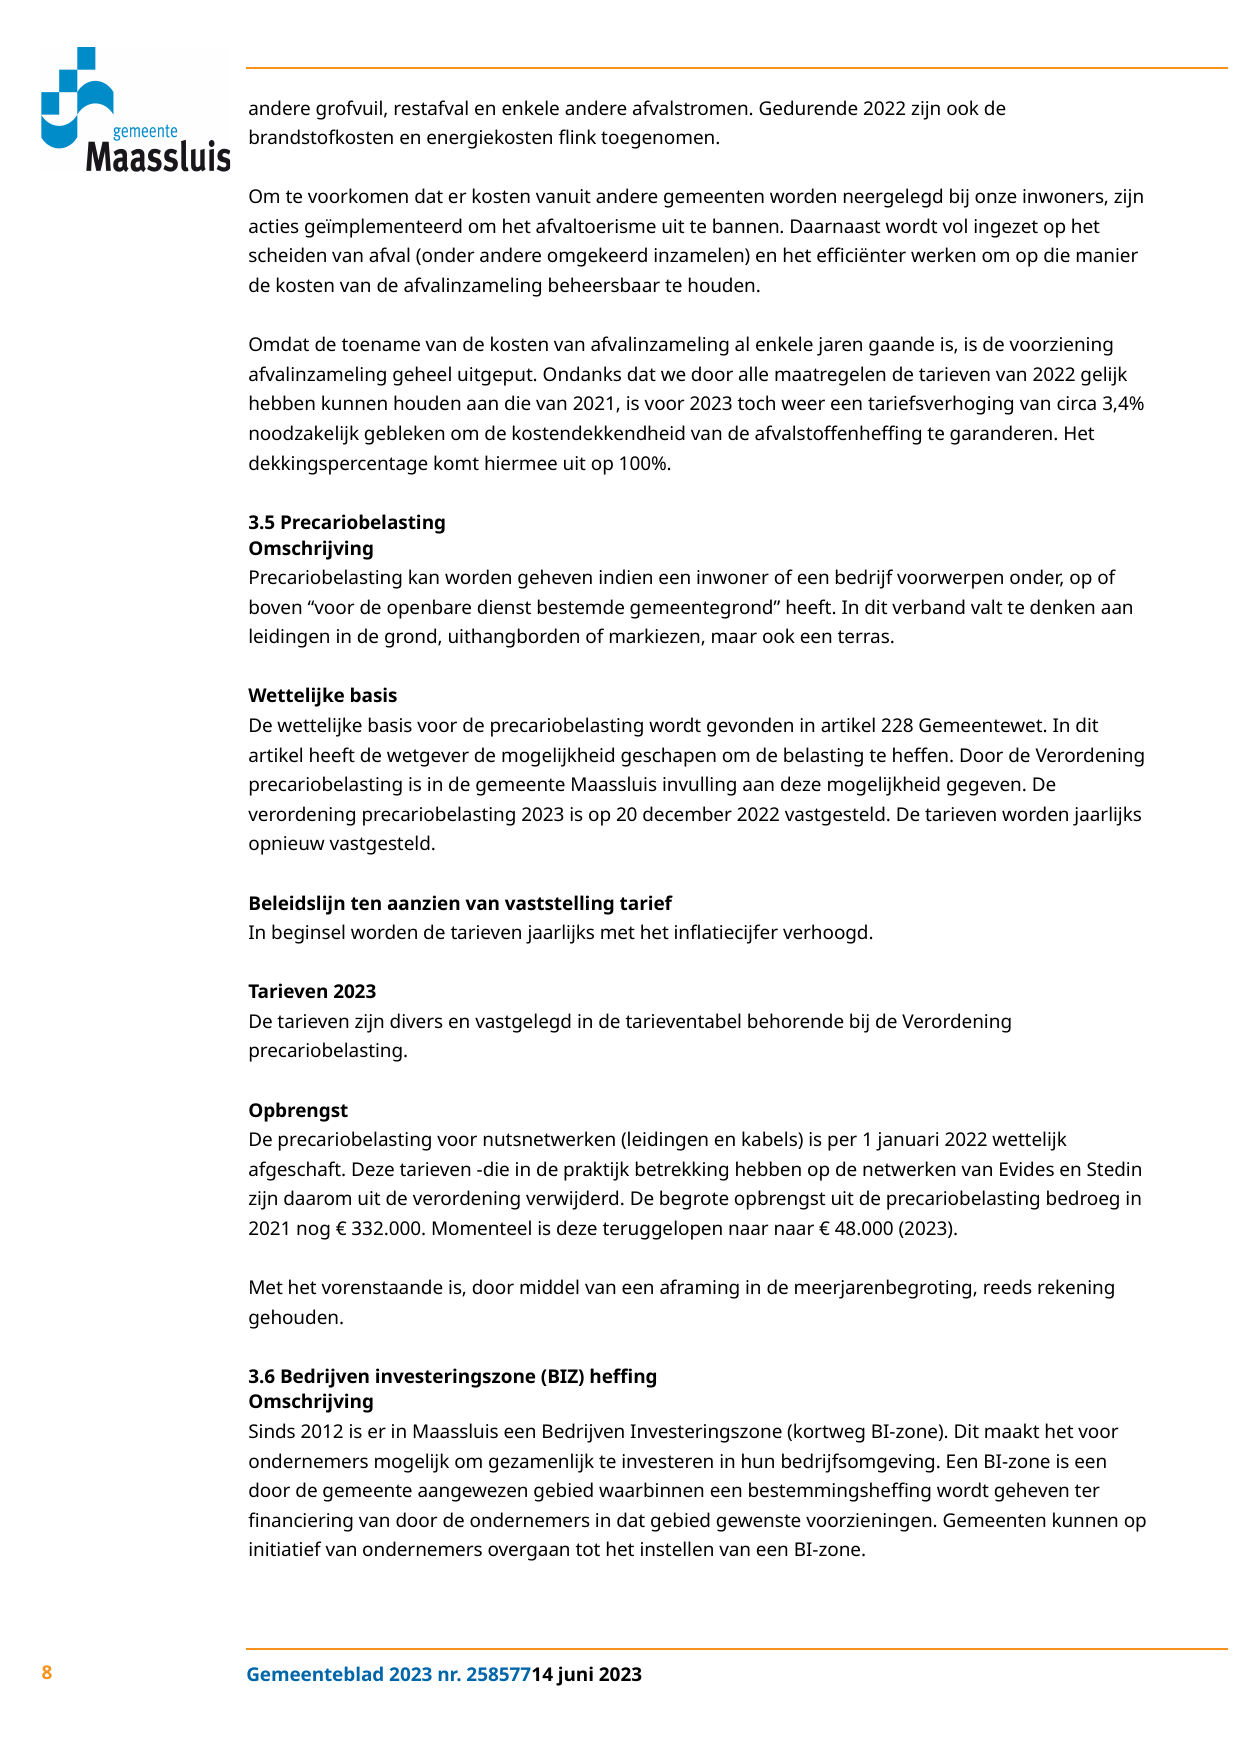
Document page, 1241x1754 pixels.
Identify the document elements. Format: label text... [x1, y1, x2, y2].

text Omschrijving [248, 535, 1152, 560]
text 3.6 Bedrijven investeringszone (BIZ) heffing [248, 1363, 1152, 1389]
text In beginsel worden de tarieven jaarlijks met het inflatiecijfer verhoogd. [248, 919, 1152, 945]
text Precariobelasting kan worden geheven indien een inwoner of een bedrijf voorwerpen onder, op of boven “voor de openbare dienst bestemde gemeentegrond” heeft. In dit verband valt te denken aan leidingen in de grond, uithangborden of markiezen, maar ook een terras. [248, 564, 1152, 649]
text De wettelijke basis voor de precariobelasting wordt gevonden in artikel 228 Gemeentewet. In dit artikel heeft de wetgever de mogelijkheid geschapen om de belasting te heffen. Door de Verordening precariobelasting is in de gemeente Maassluis invulling aan deze mogelijkheid gegeven. De verordening precariobelasting 2023 is op 20 december 2022 vastgesteld. De tarieven worden jaarlijks opnieuw vastgesteld. [248, 712, 1152, 856]
text Omschrijving [248, 1389, 1152, 1414]
picture [41, 47, 231, 172]
text Opbrengst [248, 1097, 1152, 1122]
picture [41, 47, 77, 92]
text Tarieven 2023 [248, 978, 1152, 1004]
text andere grofvuil, restafval en enkele andere afvalstromen. Gedurende 2022 zijn ook de brandstofkosten en energiekosten flink toegenomen. [248, 95, 1152, 150]
text Omdat de toename van de kosten van afvalinzameling al enkele jaren gaande is, is de voorziening afvalinzameling geheel uitgeput. Ondanks dat we door alle maatregelen de tarieven van 2022 gelijk hebben kunnen houden aan die van 2021, is voor 2023 toch weer een tariefsverhoging van circa 3,4% noodzakelijk gebleken om de kostendekkendheid van de afvalstoffenheffing te garanderen. Het dekkingspercentage komt hiermee uit op 100%. [248, 331, 1152, 476]
text 3.5 Precariobelasting [248, 509, 1152, 535]
text Beleidslijn ten aanzien van vaststelling tarief [248, 890, 1152, 915]
text Om te voorkomen dat er kosten vanuit andere gemeenten worden neergelegd bij onze inwoners, zijn acties geïmplementeerd om het afvaltoerisme uit te bannen. Daarnaast wordt vol ingezet op het scheiden van afval (onder andere omgekeerd inzamelen) en het efficiënter werken om op die manier de kosten van de afvalinzameling beheersbaar te houden. [248, 183, 1152, 298]
text Met het vorenstaande is, door middel van een aframing in de meerjarenbegroting, reeds rekening gehouden. [248, 1274, 1152, 1329]
text De tarieven zijn divers en vastgelegd in de tarieventabel behorende bij de Verordening precariobelasting. [248, 1008, 1152, 1063]
text Sinds 2012 is er in Maassluis een Bedrijven Investeringszone (kortweg BI-zone). Dit maakt het voor ondernemers mogelijk om gezamenlijk te investeren in hun bedrijfsomgeving. Een BI-zone is een door de gemeente aangewezen gebied waarbinnen een bestemmingsheffing wordt geheven ter financiering van door de ondernemers in dat gebied gewenste voorzieningen. Gemeenten kunnen op initiatief van ondernemers overgaan tot het instellen van een BI-zone. [248, 1418, 1152, 1562]
text Wettelijke basis [248, 683, 1152, 708]
text De precariobelasting voor nutsnetwerken (leidingen en kabels) is per 1 januari 2022 wettelijk afgeschaft. Deze tarieven -die in de praktijk betrekking hebben op de netwerken van Evides en Stedin zijn daarom uit de verordening verwijderd. De begrote opbrengst uit de precariobelasting bedroeg in 2021 nog € 332.000. Momenteel is deze teruggelopen naar naar € 48.000 (2023). [248, 1126, 1152, 1241]
